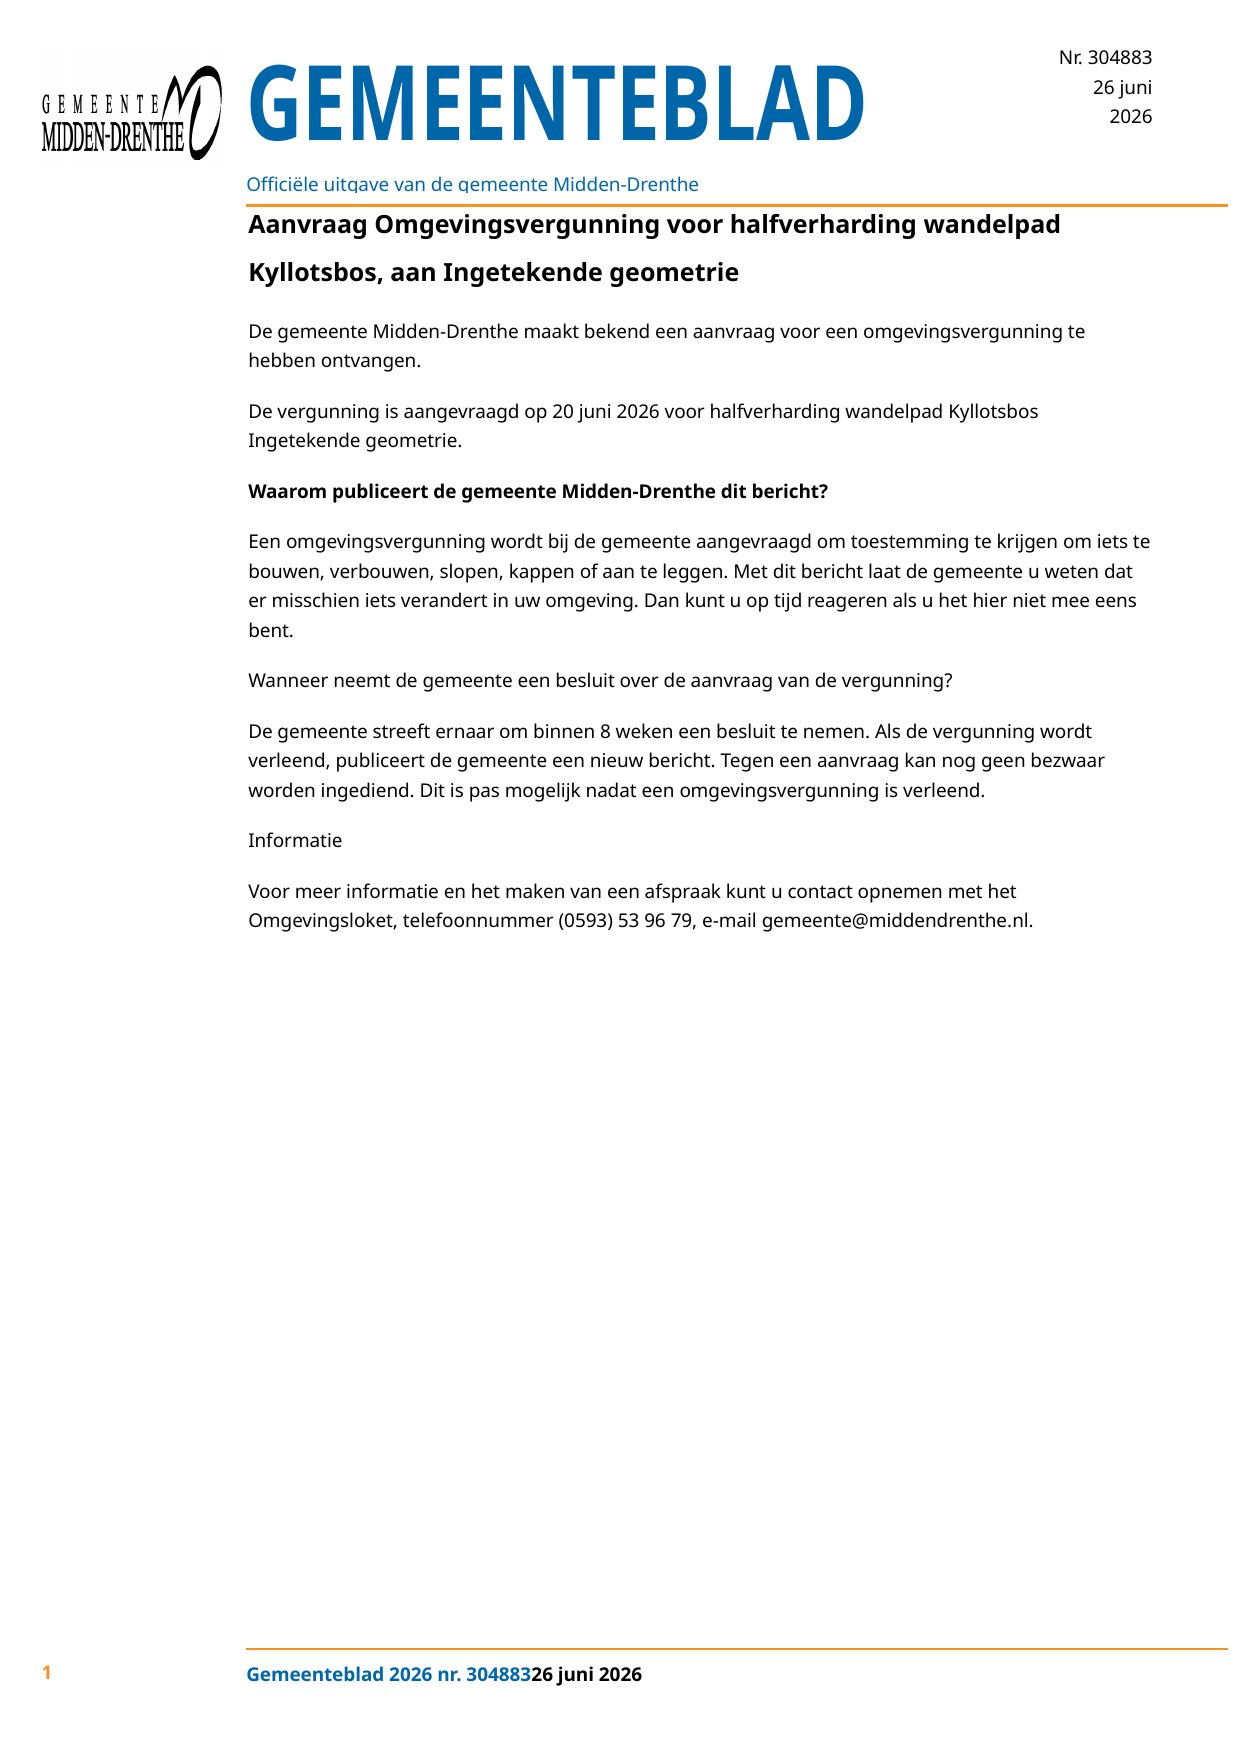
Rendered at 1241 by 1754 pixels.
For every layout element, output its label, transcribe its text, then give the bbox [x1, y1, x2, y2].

text De gemeente Midden-Drenthe maakt bekend een aanvraag voor een omgevingsvergunning te hebben ontvangen. [248, 318, 1152, 373]
text Waarom publiceert de gemeente Midden-Drenthe dit bericht? [248, 478, 1152, 504]
text Wanneer neemt de gemeente een besluit over de aanvraag van de vergunning? [248, 667, 1152, 693]
picture [41, 47, 231, 172]
text Aanvraag Omgevingsvergunning voor halfverharding wandelpad Kyllotsbos, aan Ingetekende geometrie [248, 207, 1152, 288]
text Informatie [248, 827, 1152, 853]
text Voor meer informatie en het maken van een afspraak kunt u contact opnemen met het Omgevingsloket, telefoonnummer (0593) 53 96 79, e-mail gemeente@middendrenthe.nl. [248, 878, 1152, 933]
text De gemeente streeft ernaar om binnen 8 weken een besluit te nemen. Als de vergunning wordt verleend, publiceert de gemeente een nieuw bericht. Tegen een aanvraag kan nog geen bezwaar worden ingediend. Dit is pas mogelijk nadat een omgevingsvergunning is verleend. [248, 718, 1152, 803]
text Een omgevingsvergunning wordt bij de gemeente aangevraagd om toestemming te krijgen om iets te bouwen, verbouwen, slopen, kappen of aan te leggen. Met dit bericht laat de gemeente u weten dat er misschien iets verandert in uw omgeving. Dan kunt u op tijd reageren als u het hier niet mee eens bent. [248, 528, 1152, 643]
text De vergunning is aangevraagd op 20 juni 2026 voor halfverharding wandelpad Kyllotsbos Ingetekende geometrie. [248, 398, 1152, 453]
